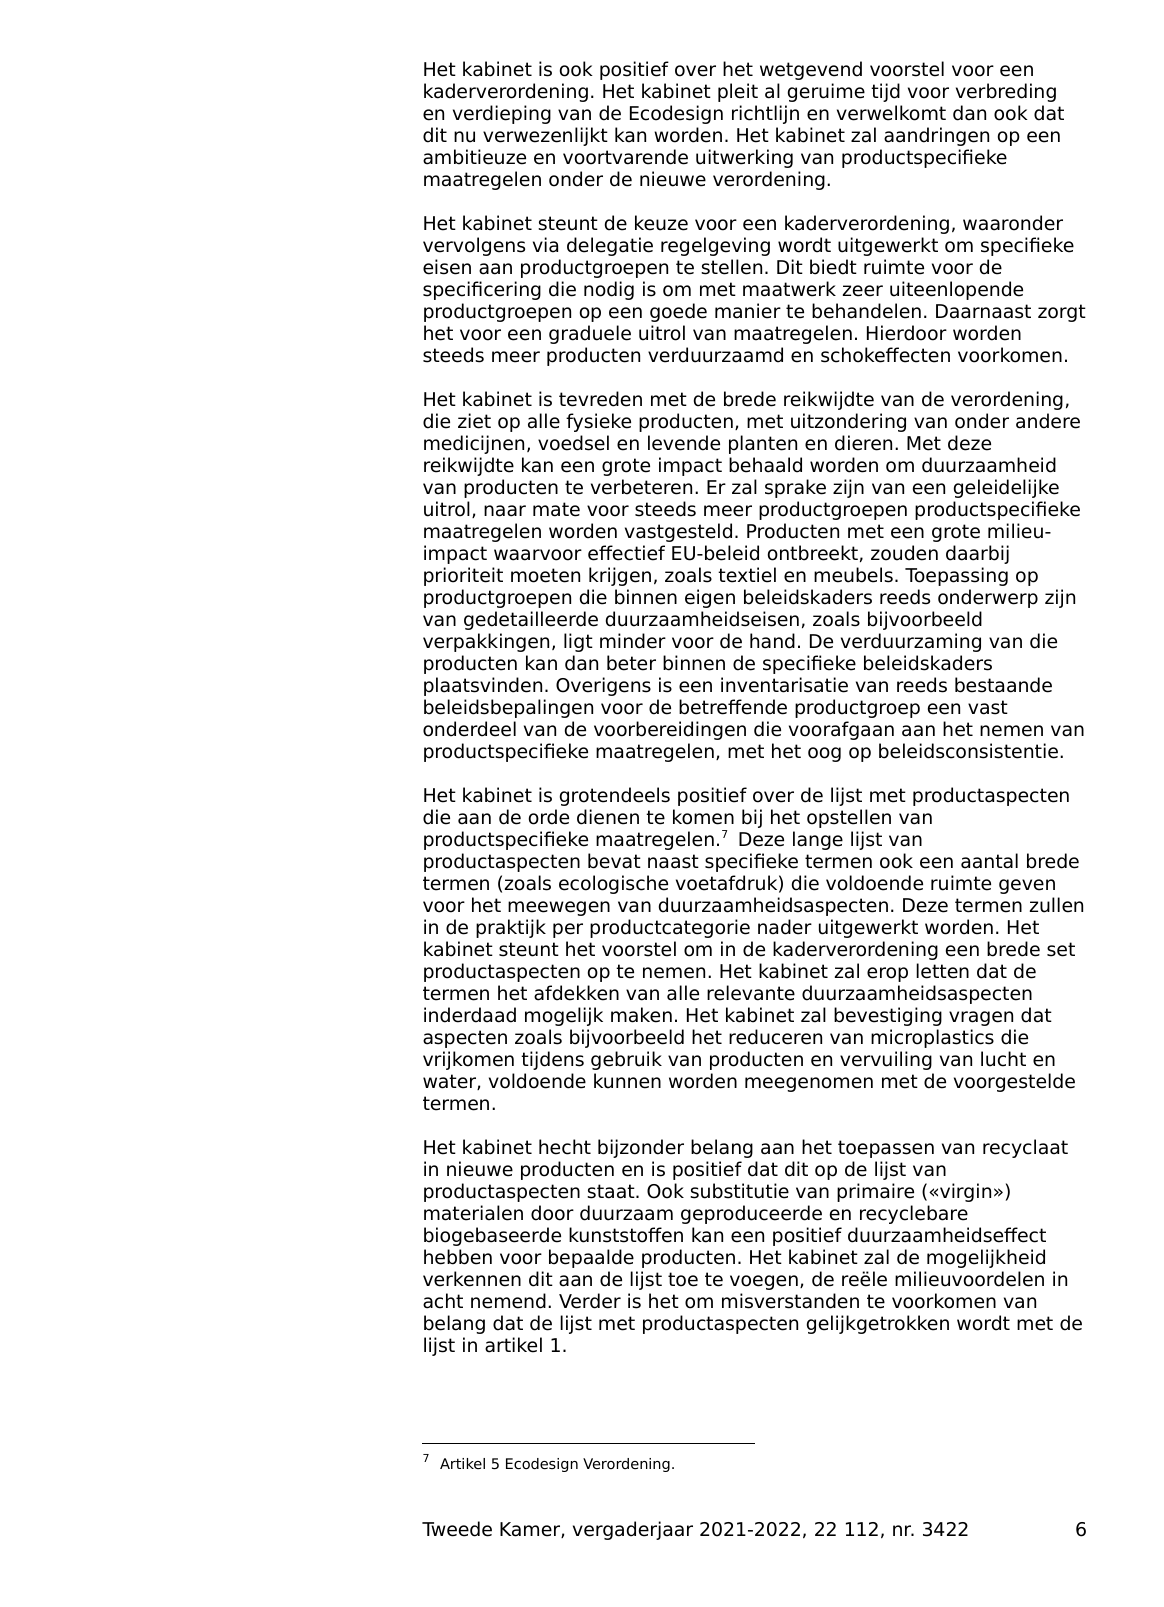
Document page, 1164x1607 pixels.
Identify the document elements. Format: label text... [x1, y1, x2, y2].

text Het kabinet is ook positief over het wetgevend voorstel voor een kaderverordening. Het kabinet pleit al geruime tijd voor verbreding en verdieping van de Ecodesign richtlijn en verwelkomt dan ook dat dit nu verwezenlijkt kan worden. Het kabinet zal aandringen op een ambitieuze en voortvarende uitwerking van productspecifieke maatregelen onder de nieuwe verordening. [422, 59, 1087, 191]
text Het kabinet hecht bijzonder belang aan het toepassen van recyclaat in nieuwe producten en is positief dat dit op de lijst van productaspecten staat. Ook substitutie van primaire («virgin») materialen door duurzaam geproduceerde en recyclebare biogebaseerde kunststoffen kan een positief duurzaamheidseffect hebben voor bepaalde producten. Het kabinet zal de mogelijkheid verkennen dit aan de lijst toe te voegen, de reële milieuvoordelen in acht nemend. Verder is het om misverstanden te voorkomen van belang dat de lijst met productaspecten gelijkgetrokken wordt met de lijst in artikel 1. [422, 1137, 1087, 1357]
text Het kabinet is tevreden met de brede reikwijdte van de verordening, die ziet op alle fysieke producten, met uitzondering van onder andere medicijnen, voedsel en levende planten en dieren. Met deze reikwijdte kan een grote impact behaald worden om duurzaamheid van producten te verbeteren. Er zal sprake zijn van een geleidelijke uitrol, naar mate voor steeds meer productgroepen productspecifieke maatregelen worden vastgesteld. Producten met een grote milieu-impact waarvoor effectief EU-beleid ontbreekt, zouden daarbij prioriteit moeten krijgen, zoals textiel en meubels. Toepassing op productgroepen die binnen eigen beleidskaders reeds onderwerp zijn van gedetailleerde duurzaamheidseisen, zoals bijvoorbeeld verpakkingen, ligt minder voor de hand. De verduurzaming van die producten kan dan beter binnen de specifieke beleidskaders plaatsvinden. Overigens is een inventarisatie van reeds bestaande beleidsbepalingen voor de betreffende productgroep een vast onderdeel van de voorbereidingen die voorafgaan aan het nemen van productspecifieke maatregelen, met het oog op beleidsconsistentie. [422, 389, 1087, 763]
text Het kabinet is grotendeels positief over de lijst met productaspecten die aan de orde dienen te komen bij het opstellen van productspecifieke maatregelen. Deze lange lijst van productaspecten bevat naast specifieke termen ook een aantal brede termen (zoals ecologische voetafdruk) die voldoende ruimte geven voor het meewegen van duurzaamheidsaspecten. Deze termen zullen in de praktijk per productcategorie nader uitgewerkt worden. Het kabinet steunt het voorstel om in de kaderverordening een brede set productaspecten op te nemen. Het kabinet zal erop letten dat de termen het afdekken van alle relevante duurzaamheidsaspecten inderdaad mogelijk maken. Het kabinet zal bevestiging vragen dat aspecten zoals bijvoorbeeld het reduceren van microplastics die vrijkomen tijdens gebruik van producten en vervuiling van lucht en water, voldoende kunnen worden meegenomen met de voorgestelde termen. [422, 785, 1087, 1115]
text Artikel 5 Ecodesign Verordening. [422, 1452, 1087, 1474]
text Het kabinet steunt de keuze voor een kaderverordening, waaronder vervolgens via delegatie regelgeving wordt uitgewerkt om specifieke eisen aan productgroepen te stellen. Dit biedt ruimte voor de specificering die nodig is om met maatwerk zeer uiteenlopende productgroepen op een goede manier te behandelen. Daarnaast zorgt het voor een graduele uitrol van maatregelen. Hierdoor worden steeds meer producten verduurzaamd en schokeffecten voorkomen. [422, 213, 1087, 367]
